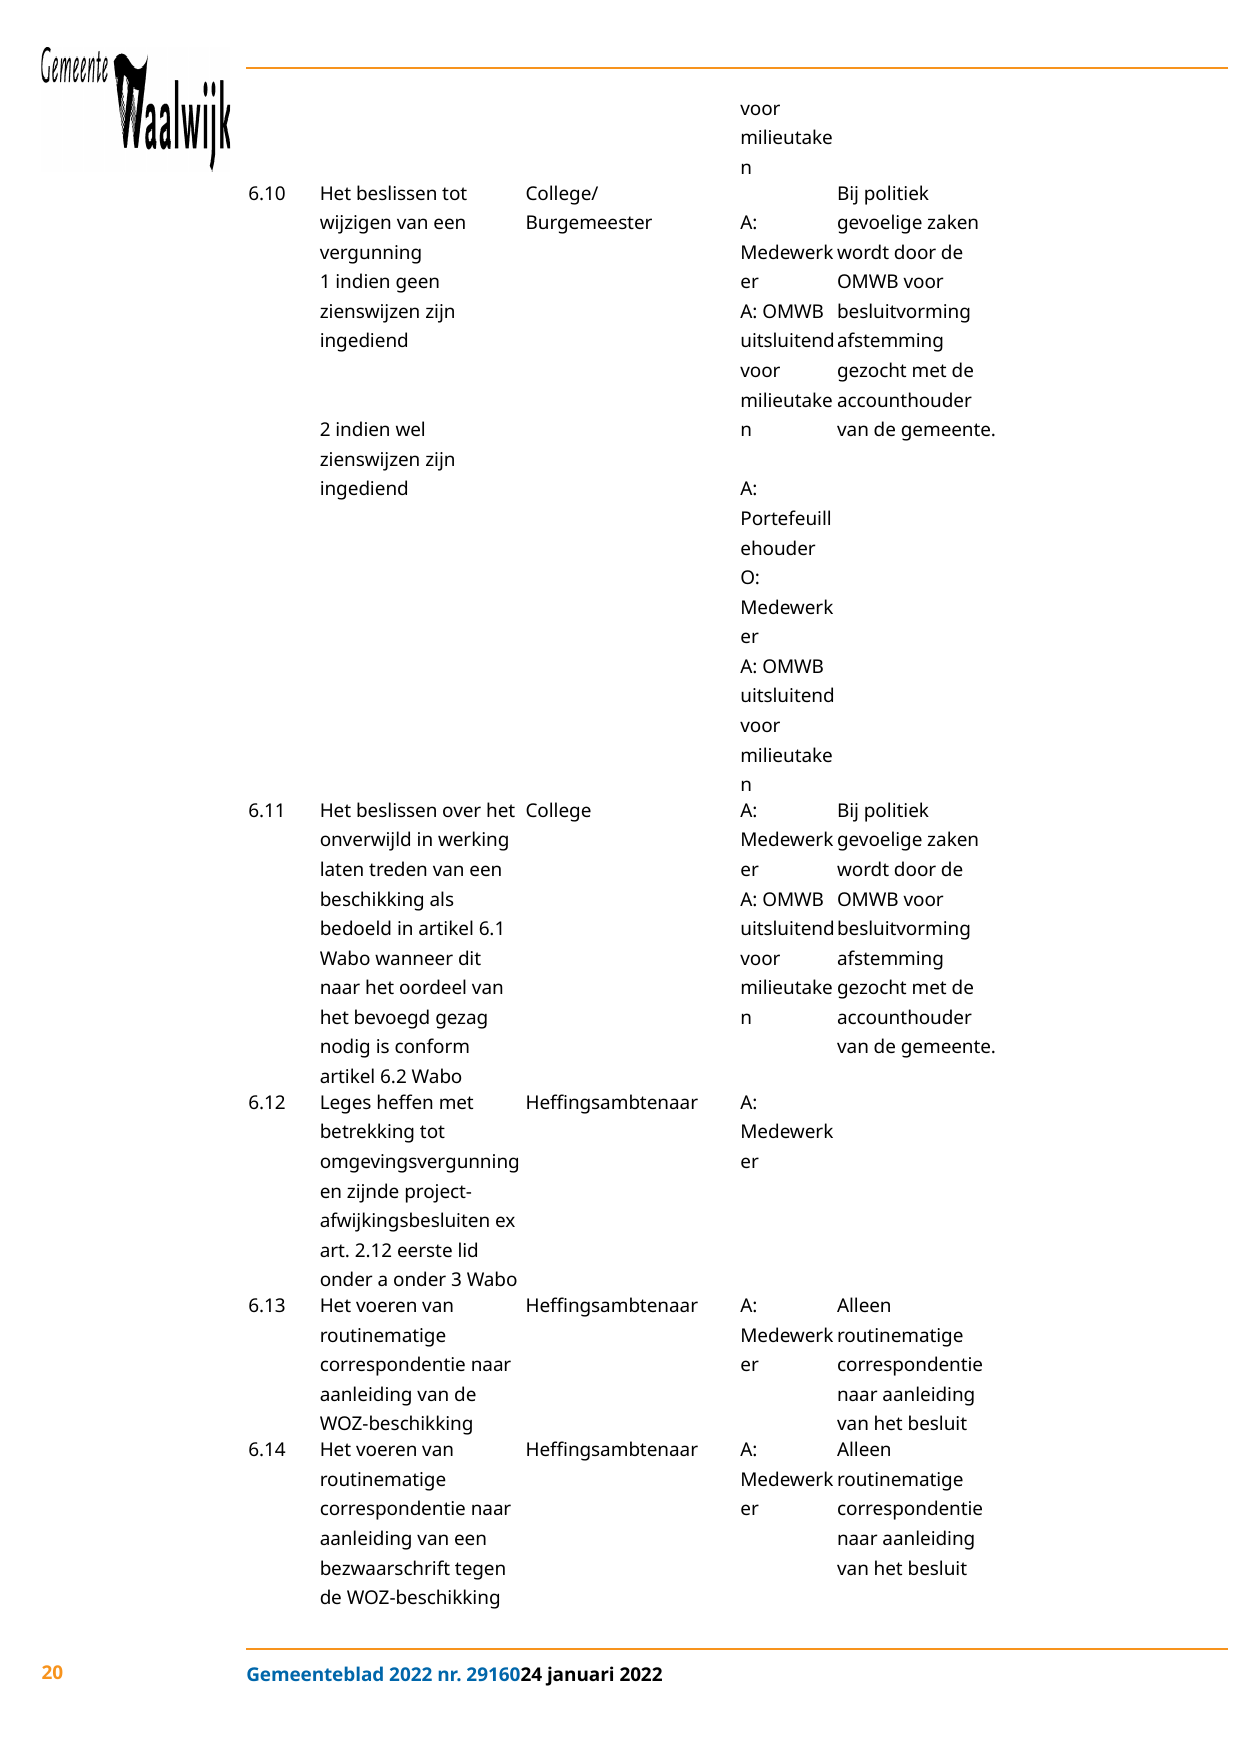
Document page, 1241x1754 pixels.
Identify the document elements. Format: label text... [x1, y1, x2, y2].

table_cell Het voeren van routinematige correspondentie naar aanleiding van de WOZ-beschikking [320, 1292, 525, 1436]
table_cell A: Medewerker [740, 1292, 837, 1436]
table_cell A: Medewerker A: OMWB uitsluitend voor milieutaken A: Portefeuillehouder O: Medewerker A: OMWB uitsluitend voor milieutaken [740, 180, 837, 797]
table_cell 6.14 [248, 1436, 319, 1610]
table_cell Het voeren van routinematige correspondentie naar aanleiding van een bezwaarschrift tegen de WOZ-beschikking [320, 1436, 525, 1610]
table_cell Bij politiek gevoelige zaken wordt door de OMWB voor besluitvorming afstemming gezocht met de accounthouder van de gemeente. [837, 180, 1008, 797]
table_cell 6.12 [248, 1089, 319, 1292]
table_cell [248, 95, 319, 180]
table_cell [837, 1089, 1008, 1292]
table_cell College [525, 797, 740, 1089]
table_cell Bij politiek gevoelige zaken wordt door de OMWB voor besluitvorming afstemming gezocht met de accounthouder van de gemeente. [837, 797, 1008, 1089]
table_cell 6.11 [248, 797, 319, 1089]
table_cell A: Medewerker [740, 1089, 837, 1292]
table_cell A: Medewerker A: OMWB uitsluitend voor milieutaken [740, 797, 837, 1089]
table_cell College/ Burgemeester [525, 180, 740, 797]
table_cell Alleen routinematige correspondentie naar aanleiding van het besluit [837, 1292, 1008, 1436]
table_cell Het beslissen tot wijzigen van een vergunning 1 indien geen zienswijzen zijn ingediend 2 indien wel zienswijzen zijn ingediend [320, 180, 525, 797]
picture [41, 47, 231, 172]
table_cell Heffingsambtenaar [525, 1089, 740, 1292]
table_cell Heffingsambtenaar [525, 1292, 740, 1436]
table_cell voor milieutaken [740, 95, 837, 180]
table_cell Heffingsambtenaar [525, 1436, 740, 1610]
table_cell Het beslissen over het onverwijld in werking laten treden van een beschikking als bedoeld in artikel 6.1 Wabo wanneer dit naar het oordeel van het bevoegd gezag nodig is conform artikel 6.2 Wabo [320, 797, 525, 1089]
table_cell [525, 95, 740, 180]
table_cell A: Medewerker [740, 1436, 837, 1610]
table_cell Alleen routinematige correspondentie naar aanleiding van het besluit [837, 1436, 1008, 1610]
table_cell 6.13 [248, 1292, 319, 1436]
table_cell [320, 95, 525, 180]
table_cell [837, 95, 1008, 180]
table_cell 6.10 [248, 180, 319, 797]
table_cell Leges heffen met betrekking tot omgevingsvergunningen zijnde project-afwijkingsbesluiten ex art. 2.12 eerste lid onder a onder 3 Wabo [320, 1089, 525, 1292]
